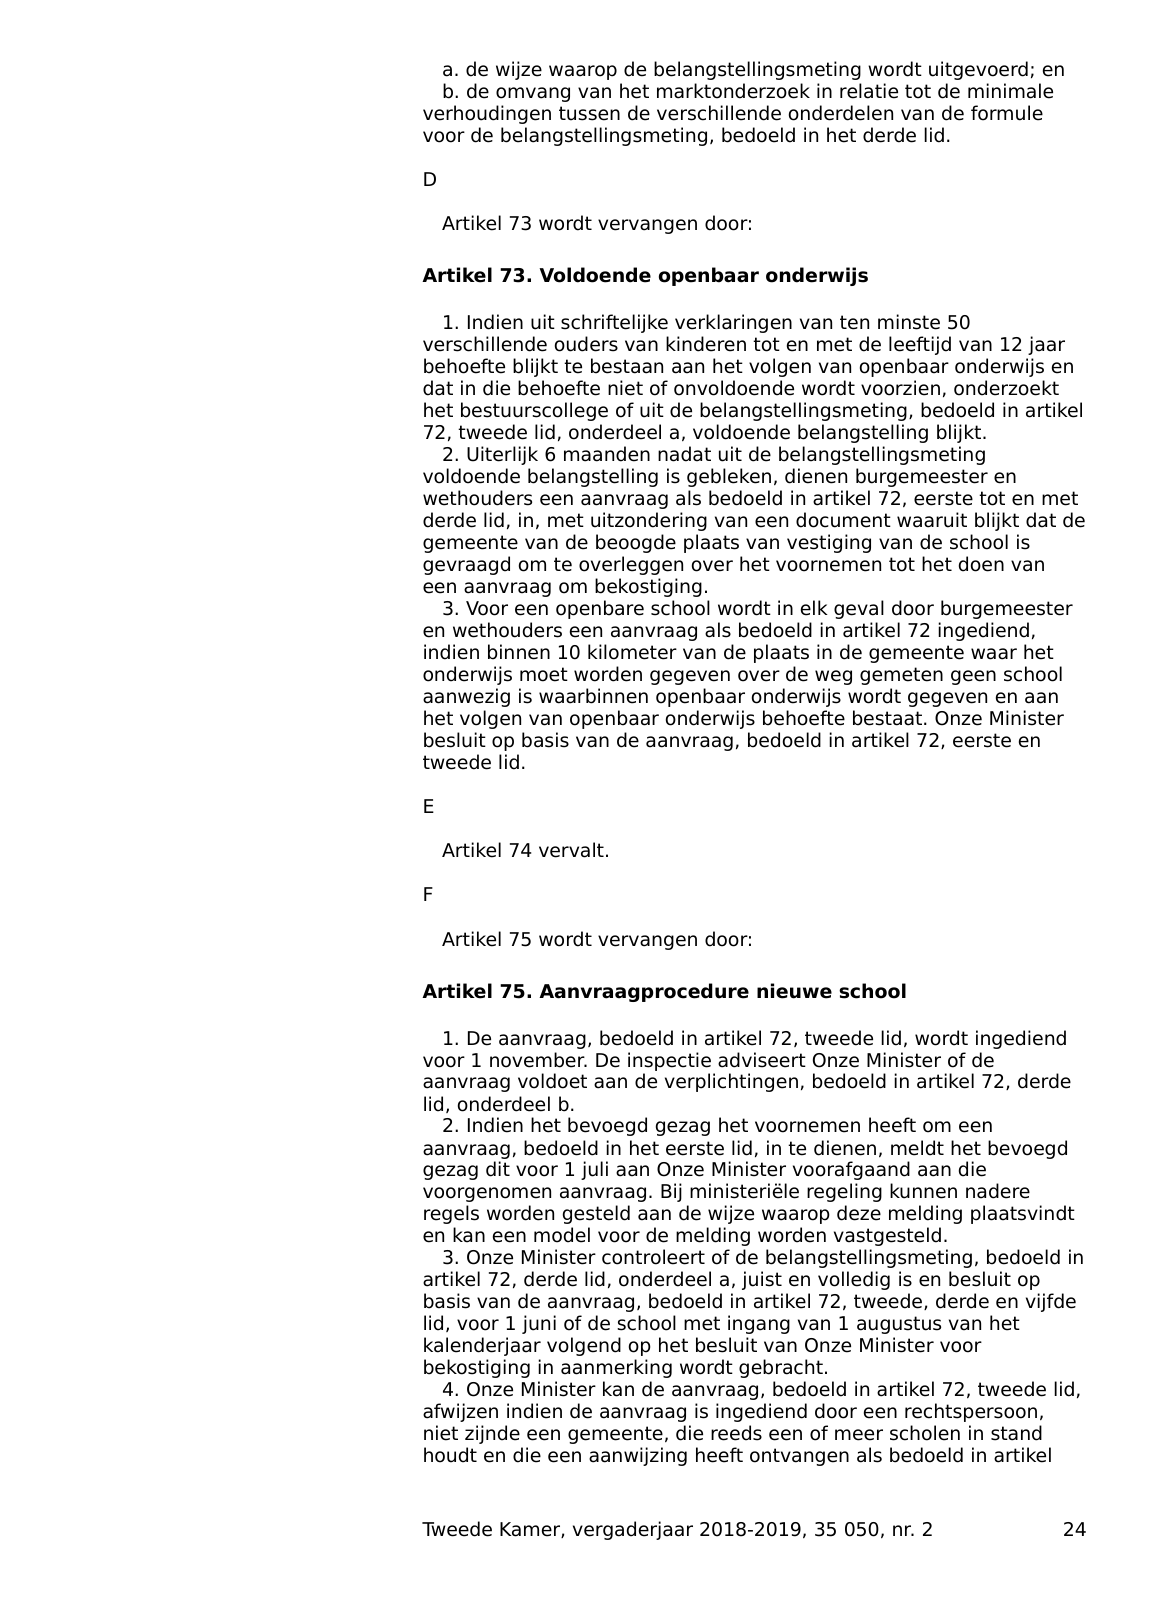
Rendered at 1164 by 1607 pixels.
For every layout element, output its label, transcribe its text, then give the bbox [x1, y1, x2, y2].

subtitle Artikel 75. Aanvraagprocedure nieuwe school [422, 981, 1087, 1002]
text Artikel 73 wordt vervangen door: [422, 213, 1087, 235]
text 1. De aanvraag, bedoeld in artikel 72, tweede lid, wordt ingediend voor 1 november. De inspectie adviseert Onze Minister of de aanvraag voldoet aan de verplichtingen, bedoeld in artikel 72, derde lid, onderdeel b. [422, 1027, 1087, 1115]
text 3. Voor een openbare school wordt in elk geval door burgemeester en wethouders een aanvraag als bedoeld in artikel 72 ingediend, indien binnen 10 kilometer van de plaats in de gemeente waar het onderwijs moet worden gegeven over de weg gemeten geen school aanwezig is waarbinnen openbaar onderwijs wordt gegeven en aan het volgen van openbaar onderwijs behoefte bestaat. Onze Minister besluit op basis van de aanvraag, bedoeld in artikel 72, eerste en tweede lid. [422, 598, 1087, 774]
text 1. Indien uit schriftelijke verklaringen van ten minste 50 verschillende ouders van kinderen tot en met de leeftijd van 12 jaar behoefte blijkt te bestaan aan het volgen van openbaar onderwijs en dat in die behoefte niet of onvoldoende wordt voorzien, onderzoekt het bestuurscollege of uit de belangstellingsmeting, bedoeld in artikel 72, tweede lid, onderdeel a, voldoende belangstelling blijkt. [422, 312, 1087, 444]
text b. de omvang van het marktonderzoek in relatie tot de minimale verhoudingen tussen de verschillende onderdelen van de formule voor de belangstellingsmeting, bedoeld in het derde lid. [422, 81, 1087, 147]
text E [422, 796, 1087, 818]
text 2. Indien het bevoegd gezag het voornemen heeft om een aanvraag, bedoeld in het eerste lid, in te dienen, meldt het bevoegd gezag dit voor 1 juli aan Onze Minister voorafgaand aan die voorgenomen aanvraag. Bij ministeriële regeling kunnen nadere regels worden gesteld aan de wijze waarop deze melding plaatsvindt en kan een model voor de melding worden vastgesteld. [422, 1115, 1087, 1247]
text Artikel 75 wordt vervangen door: [422, 928, 1087, 951]
text 4. Onze Minister kan de aanvraag, bedoeld in artikel 72, tweede lid, afwijzen indien de aanvraag is ingediend door een rechtspersoon, niet zijnde een gemeente, die reeds een of meer scholen in stand houdt en die een aanwijzing heeft ontvangen als bedoeld in artikel [422, 1379, 1087, 1467]
text 2. Uiterlijk 6 maanden nadat uit de belangstellingsmeting voldoende belangstelling is gebleken, dienen burgemeester en wethouders een aanvraag als bedoeld in artikel 72, eerste tot en met derde lid, in, met uitzondering van een document waaruit blijkt dat de gemeente van de beoogde plaats van vestiging van de school is gevraagd om te overleggen over het voornemen tot het doen van een aanvraag om bekostiging. [422, 444, 1087, 598]
subtitle Artikel 73. Voldoende openbaar onderwijs [422, 265, 1087, 287]
text D [422, 169, 1087, 191]
text F [422, 884, 1087, 906]
text 3. Onze Minister controleert of de belangstellingsmeting, bedoeld in artikel 72, derde lid, onderdeel a, juist en volledig is en besluit op basis van de aanvraag, bedoeld in artikel 72, tweede, derde en vijfde lid, voor 1 juni of de school met ingang van 1 augustus van het kalenderjaar volgend op het besluit van Onze Minister voor bekostiging in aanmerking wordt gebracht. [422, 1247, 1087, 1379]
text Artikel 74 vervalt. [422, 840, 1087, 862]
text a. de wijze waarop de belangstellingsmeting wordt uitgevoerd; en [422, 59, 1087, 81]
